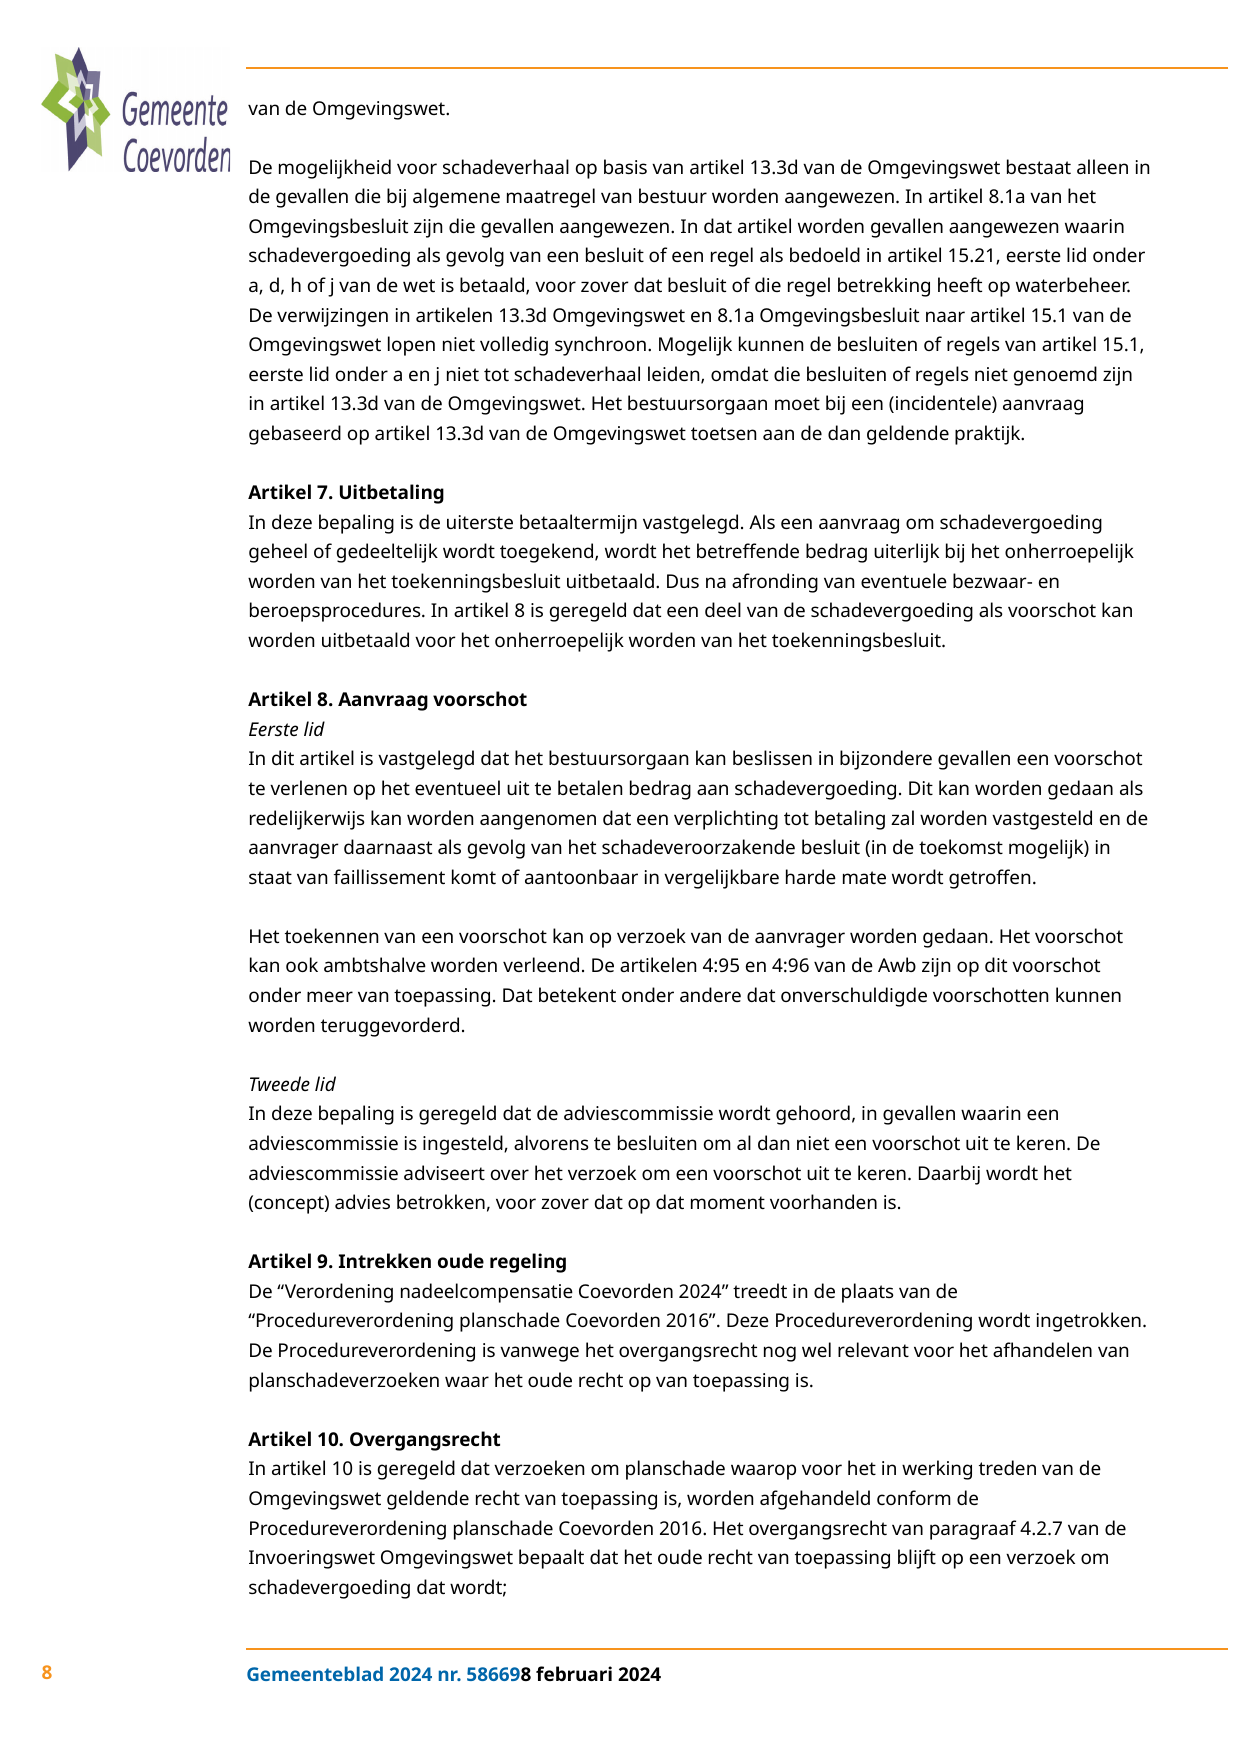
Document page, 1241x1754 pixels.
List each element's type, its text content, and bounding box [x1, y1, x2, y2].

text In dit artikel is vastgelegd dat het bestuursorgaan kan beslissen in bijzondere gevallen een voorschot te verlenen op het eventueel uit te betalen bedrag aan schadevergoeding. Dit kan worden gedaan als redelijkerwijs kan worden aangenomen dat een verplichting tot betaling zal worden vastgesteld en de aanvrager daarnaast als gevolg van het schadeveroorzakende besluit (in de toekomst mogelijk) in staat van faillissement komt of aantoonbaar in vergelijkbare harde mate wordt getroffen. [248, 746, 1152, 890]
text Artikel 7. Uitbetaling [248, 479, 1152, 505]
text Artikel 8. Aanvraag voorschot [248, 686, 1152, 712]
text De “Verordening nadeelcompensatie Coevorden 2024” treedt in de plaats van de “Procedureverordening planschade Coevorden 2016”. Deze Procedureverordening wordt ingetrokken. De Procedureverordening is vanwege het overgangsrecht nog wel relevant voor het afhandelen van planschadeverzoeken waar het oude recht op van toepassing is. [248, 1278, 1152, 1393]
text In deze bepaling is de uiterste betaaltermijn vastgelegd. Als een aanvraag om schadevergoeding geheel of gedeeltelijk wordt toegekend, wordt het betreffende bedrag uiterlijk bij het onherroepelijk worden van het toekenningsbesluit uitbetaald. Dus na afronding van eventuele bezwaar- en beroepsprocedures. In artikel 8 is geregeld dat een deel van de schadevergoeding als voorschot kan worden uitbetaald voor het onherroepelijk worden van het toekenningsbesluit. [248, 509, 1152, 653]
picture [41, 47, 231, 172]
text In deze bepaling is geregeld dat de adviescommissie wordt gehoord, in gevallen waarin een adviescommissie is ingesteld, alvorens te besluiten om al dan niet een voorschot uit te keren. De adviescommissie adviseert over het verzoek om een voorschot uit te keren. Daarbij wordt het (concept) advies betrokken, voor zover dat op dat moment voorhanden is. [248, 1101, 1152, 1215]
text Tweede lid [248, 1071, 1152, 1097]
text Eerste lid [248, 716, 1152, 742]
text De mogelijkheid voor schadeverhaal op basis van artikel 13.3d van de Omgevingswet bestaat alleen in de gevallen die bij algemene maatregel van bestuur worden aangewezen. In artikel 8.1a van het Omgevingsbesluit zijn die gevallen aangewezen. In dat artikel worden gevallen aangewezen waarin schadevergoeding als gevolg van een besluit of een regel als bedoeld in artikel 15.21, eerste lid onder a, d, h of j van de wet is betaald, voor zover dat besluit of die regel betrekking heeft op waterbeheer. De verwijzingen in artikelen 13.3d Omgevingswet en 8.1a Omgevingsbesluit naar artikel 15.1 van de Omgevingswet lopen niet volledig synchroon. Mogelijk kunnen de besluiten of regels van artikel 15.1, eerste lid onder a en j niet tot schadeverhaal leiden, omdat die besluiten of regels niet genoemd zijn in artikel 13.3d van de Omgevingswet. Het bestuursorgaan moet bij een (incidentele) aanvraag gebaseerd op artikel 13.3d van de Omgevingswet toetsen aan de dan geldende praktijk. [248, 154, 1152, 446]
text Artikel 10. Overgangsrecht [248, 1426, 1152, 1452]
text van de Omgevingswet. [248, 95, 1152, 121]
text In artikel 10 is geregeld dat verzoeken om planschade waarop voor het in werking treden van de Omgevingswet geldende recht van toepassing is, worden afgehandeld conform de Procedureverordening planschade Coevorden 2016. Het overgangsrecht van paragraaf 4.2.7 van de Invoeringswet Omgevingswet bepaalt dat het oude recht van toepassing blijft op een verzoek om schadevergoeding dat wordt; [248, 1456, 1152, 1600]
text Artikel 9. Intrekken oude regeling [248, 1248, 1152, 1274]
text Het toekennen van een voorschot kan op verzoek van de aanvrager worden gedaan. Het voorschot kan ook ambtshalve worden verleend. De artikelen 4:95 en 4:96 van de Awb zijn op dit voorschot onder meer van toepassing. Dat betekent onder andere dat onverschuldigde voorschotten kunnen worden teruggevorderd. [248, 923, 1152, 1038]
